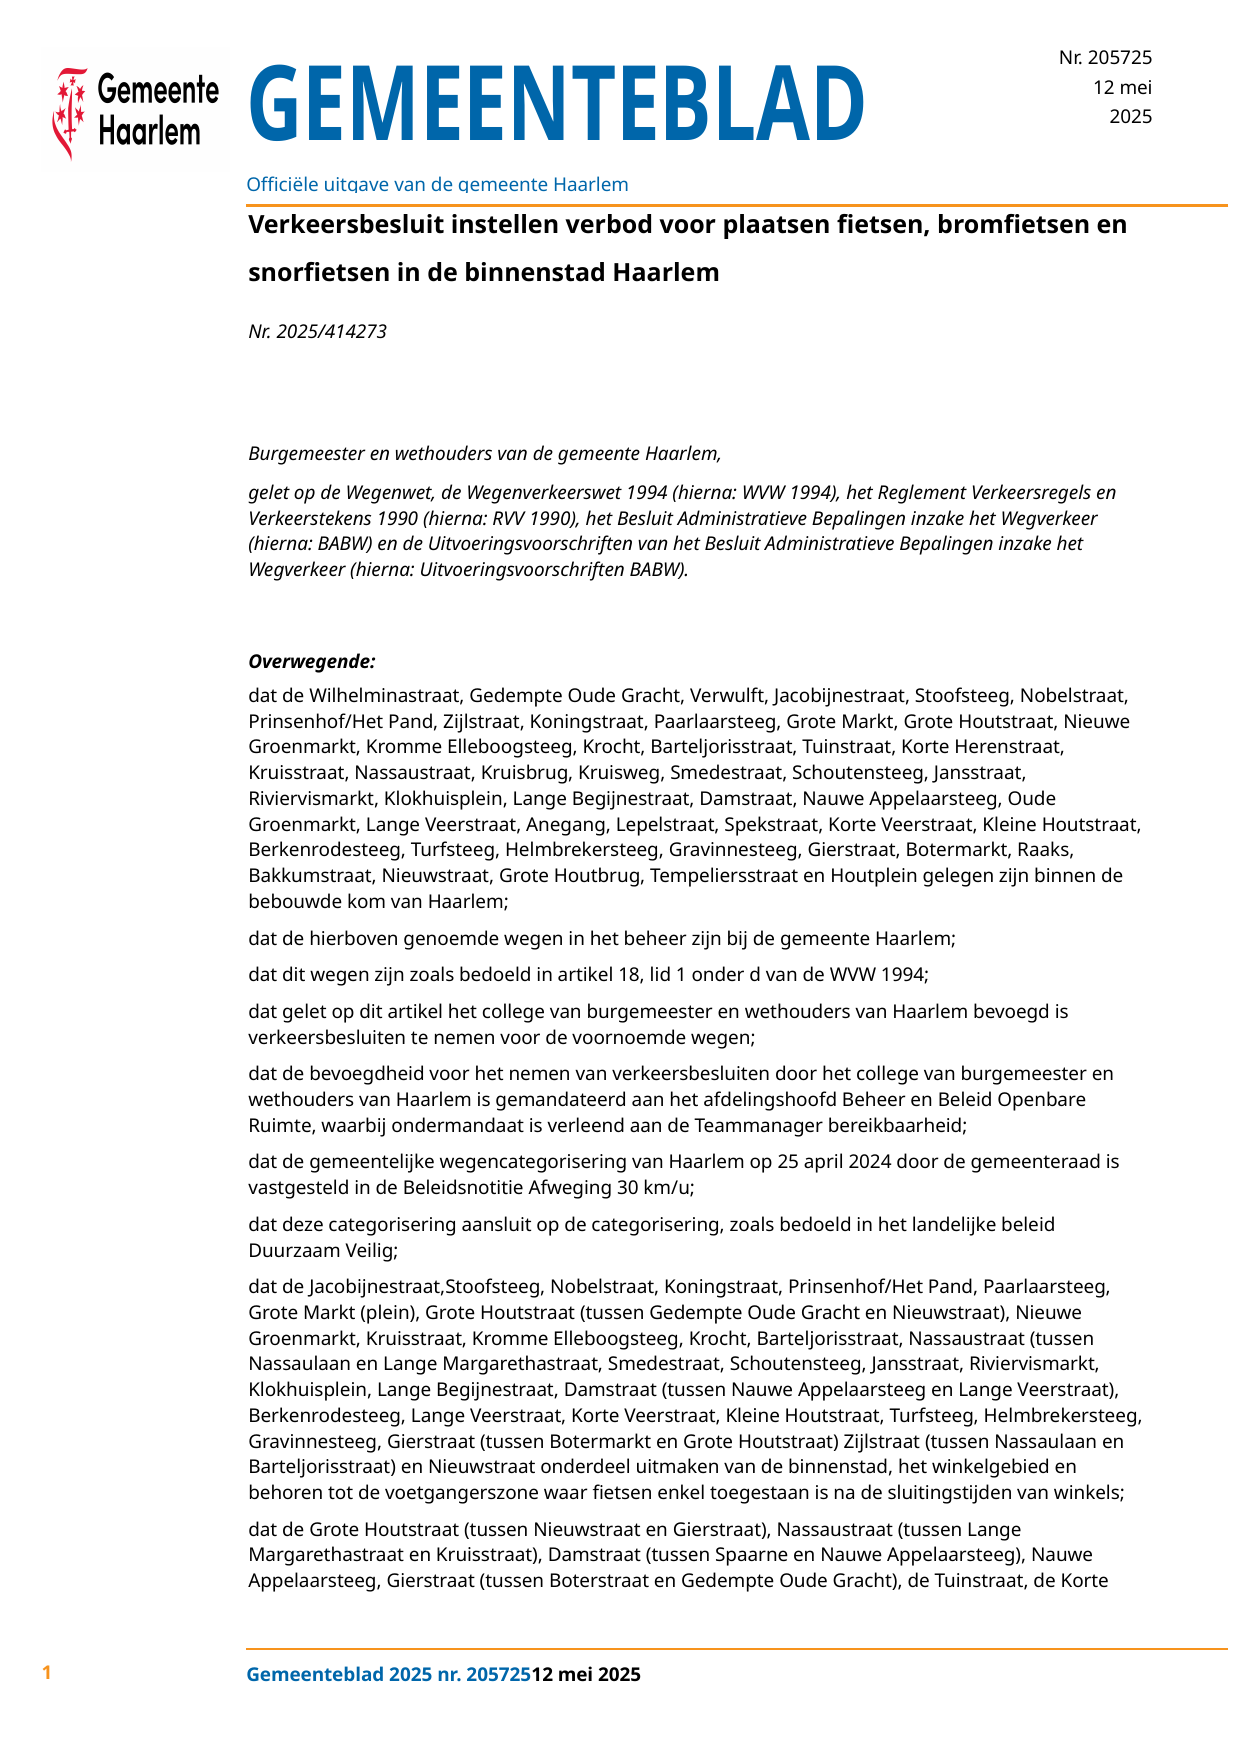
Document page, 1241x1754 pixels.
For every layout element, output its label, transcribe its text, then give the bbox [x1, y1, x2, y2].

text dat de gemeentelijke wegencategorisering van Haarlem op 25 april 2024 door de gemeenteraad is vastgesteld in de Beleidsnotitie Afweging 30 km/u; [248, 1149, 1152, 1200]
picture [41, 47, 231, 172]
text gelet op de Wegenwet, de Wegenverkeerswet 1994 (hierna: WVW 1994), het Reglement Verkeersregels en Verkeerstekens 1990 (hierna: RVV 1990), het Besluit Administratieve Bepalingen inzake het Wegverkeer (hierna: BABW) en de Uitvoeringsvoorschriften van het Besluit Administratieve Bepalingen inzake het Wegverkeer (hierna: Uitvoeringsvoorschriften BABW). [248, 479, 1152, 582]
text dat de hierboven genoemde wegen in het beheer zijn bij de gemeente Haarlem; [248, 925, 1152, 951]
text dat de Jacobijnestraat,Stoofsteeg, Nobelstraat, Koningstraat, Prinsenhof/Het Pand, Paarlaarsteeg, Grote Markt (plein), Grote Houtstraat (tussen Gedempte Oude Gracht en Nieuwstraat), Nieuwe Groenmarkt, Kruisstraat, Kromme Elleboogsteeg, Krocht, Barteljorisstraat, Nassaustraat (tussen Nassaulaan en Lange Margarethastraat, Smedestraat, Schoutensteeg, Jansstraat, Riviervismarkt, Klokhuisplein, Lange Begijnestraat, Damstraat (tussen Nauwe Appelaarsteeg en Lange Veerstraat), Berkenrodesteeg, Lange Veerstraat, Korte Veerstraat, Kleine Houtstraat, Turfsteeg, Helmbrekersteeg, Gravinnesteeg, Gierstraat (tussen Botermarkt en Grote Houtstraat) Zijlstraat (tussen Nassaulaan en Barteljorisstraat) en Nieuwstraat onderdeel uitmaken van de binnenstad, het winkelgebied en behoren tot de voetgangerszone waar fietsen enkel toegestaan is na de sluitingstijden van winkels; [248, 1273, 1152, 1505]
text dat de bevoegdheid voor het nemen van verkeersbesluiten door het college van burgemeester en wethouders van Haarlem is gemandateerd aan het afdelingshoofd Beheer en Beleid Openbare Ruimte, waarbij ondermandaat is verleend aan de Teammanager bereikbaarheid; [248, 1061, 1152, 1138]
text dat de Grote Houtstraat (tussen Nieuwstraat en Gierstraat), Nassaustraat (tussen Lange Margarethastraat en Kruisstraat), Damstraat (tussen Spaarne en Nauwe Appelaarsteeg), Nauwe Appelaarsteeg, Gierstraat (tussen Boterstraat en Gedempte Oude Gracht), de Tuinstraat, de Korte [248, 1516, 1152, 1593]
text dat gelet op dit artikel het college van burgemeester en wethouders van Haarlem bevoegd is verkeersbesluiten te nemen voor de voornoemde wegen; [248, 998, 1152, 1049]
text Nr. 2025/414273 [248, 318, 1152, 344]
text Overwegende: [248, 648, 1152, 674]
text Burgemeester en wethouders van de gemeente Haarlem, [248, 440, 1152, 465]
text Verkeersbesluit instellen verbod voor plaatsen fietsen, bromfietsen en snorfietsen in de binnenstad Haarlem [248, 207, 1152, 288]
text dat deze categorisering aansluit op de categorisering, zoals bedoeld in het landelijke beleid Duurzaam Veilig; [248, 1211, 1152, 1262]
text dat de Wilhelminastraat, Gedempte Oude Gracht, Verwulft, Jacobijnestraat, Stoofsteeg, Nobelstraat, Prinsenhof/Het Pand, Zijlstraat, Koningstraat, Paarlaarsteeg, Grote Markt, Grote Houtstraat, Nieuwe Groenmarkt, Kromme Elleboogsteeg, Krocht, Barteljorisstraat, Tuinstraat, Korte Herenstraat, Kruisstraat, Nassaustraat, Kruisbrug, Kruisweg, Smedestraat, Schoutensteeg, Jansstraat, Riviervismarkt, Klokhuisplein, Lange Begijnestraat, Damstraat, Nauwe Appelaarsteeg, Oude Groenmarkt, Lange Veerstraat, Anegang, Lepelstraat, Spekstraat, Korte Veerstraat, Kleine Houtstraat, Berkenrodesteeg, Turfsteeg, Helmbrekersteeg, Gravinnesteeg, Gierstraat, Botermarkt, Raaks, Bakkumstraat, Nieuwstraat, Grote Houtbrug, Tempeliersstraat en Houtplein gelegen zijn binnen de bebouwde kom van Haarlem; [248, 682, 1152, 914]
text dat dit wegen zijn zoals bedoeld in artikel 18, lid 1 onder d van de WVW 1994; [248, 961, 1152, 987]
